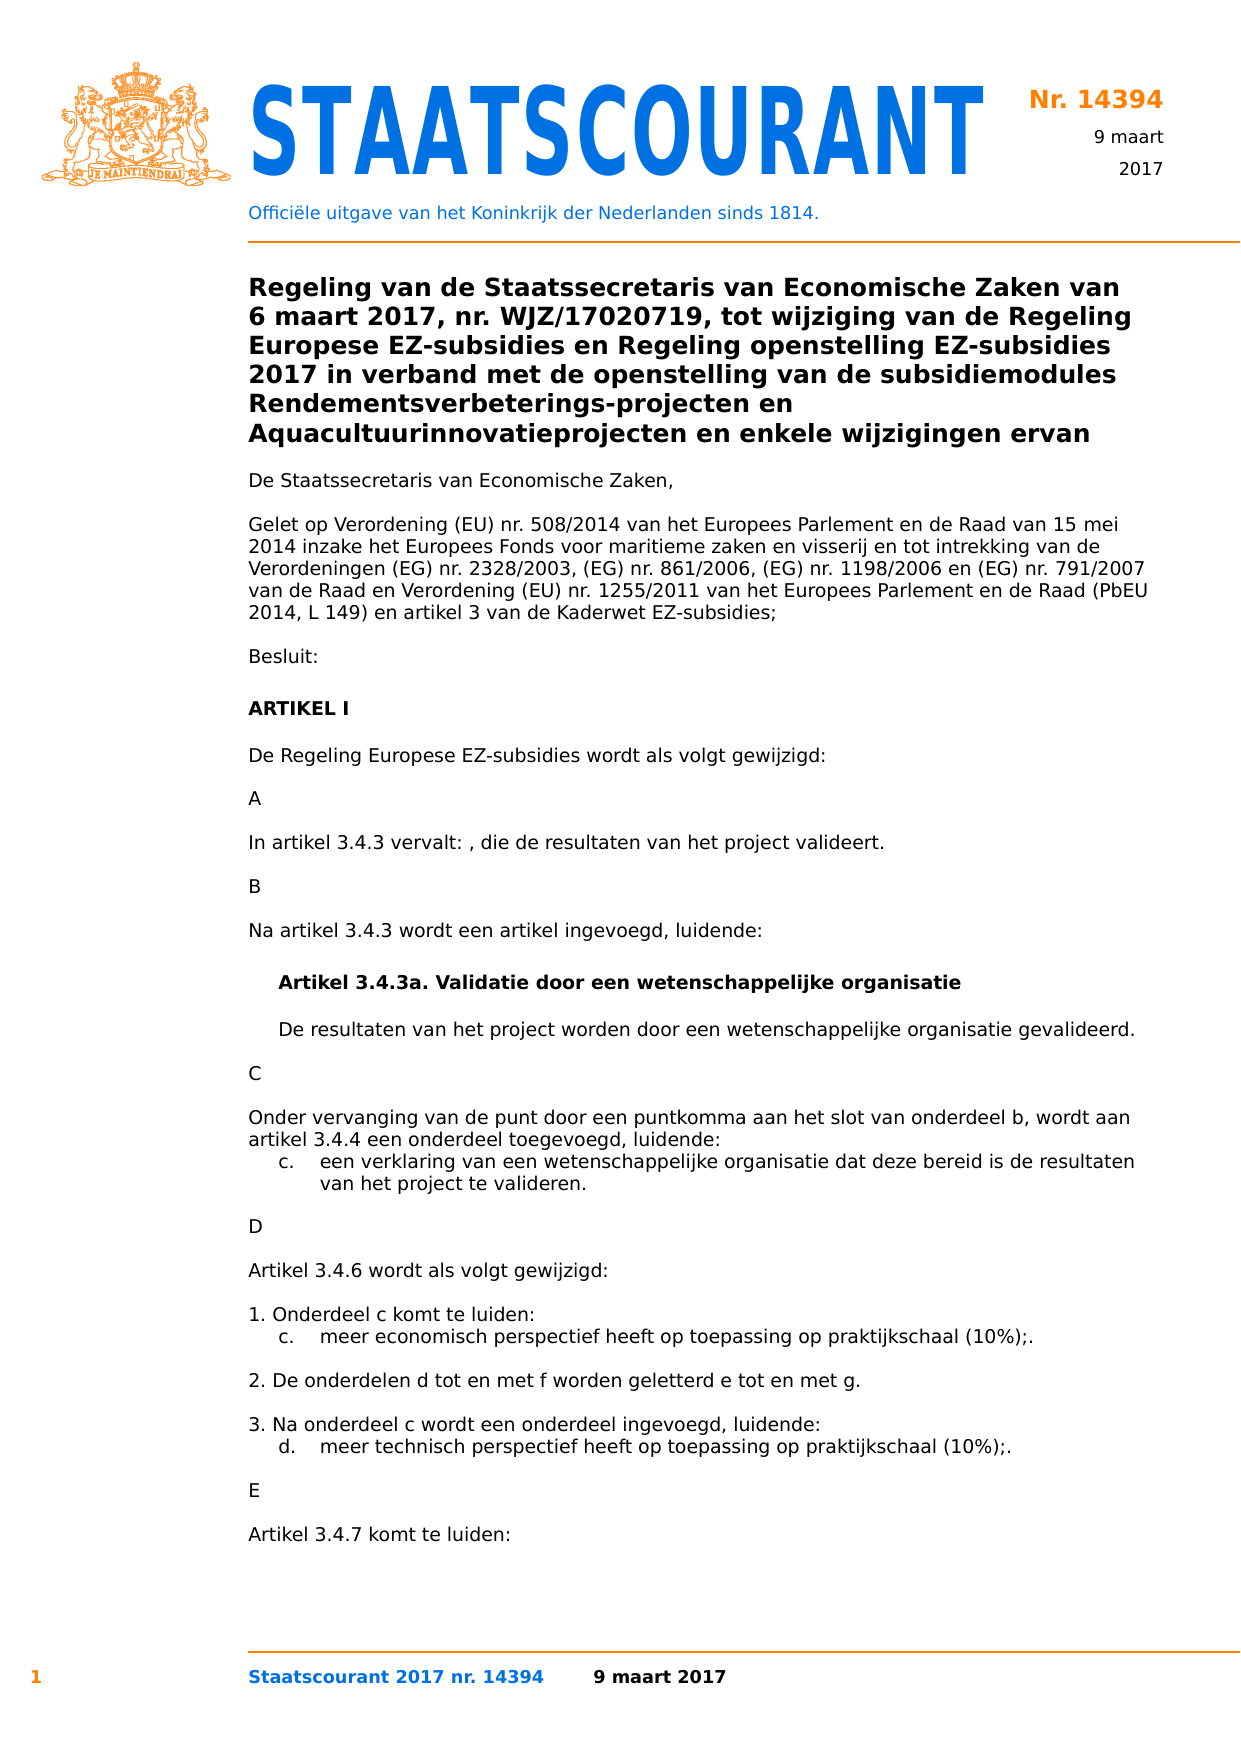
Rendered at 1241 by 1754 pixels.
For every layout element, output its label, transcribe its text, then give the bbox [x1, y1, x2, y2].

table_cell 9 maart [998, 121, 1240, 153]
text Onder vervanging van de punt door een puntkomma aan het slot van onderdeel b, wordt aan artikel 3.4.4 een onderdeel toegevoegd, luidende: [248, 1107, 1163, 1151]
subtitle Artikel 3.4.3a. Validatie door een wetenschappelijke organisatie [278, 972, 1163, 994]
subtitle ARTIKEL I [248, 697, 1163, 719]
text Artikel 3.4.6 wordt als volgt gewijzigd: [248, 1260, 1163, 1282]
subtitle Regeling van de Staatssecretaris van Economische Zaken van 6 maart 2017, nr. WJZ/17020719, tot wijziging van de Regeling Europese EZ-subsidies en Regeling openstelling EZ-subsidies 2017 in verband met de openstelling van de subsidiemodules Rendementsverbeterings-projecten en Aquacultuurinnovatieprojecten en enkele wijzigingen ervan [248, 273, 1163, 448]
text Na artikel 3.4.3 wordt een artikel ingevoegd, luidende: [248, 920, 1163, 942]
text D [248, 1216, 1163, 1238]
text 2. De onderdelen d tot en met f worden geletterd e tot en met g. [248, 1370, 1163, 1392]
text De Regeling Europese EZ-subsidies wordt als volgt gewijzigd: [248, 744, 1163, 766]
table_header Nr. 14394 [998, 62, 1240, 121]
text B [248, 876, 1163, 898]
text Artikel 3.4.7 komt te luiden: [248, 1523, 1163, 1545]
table_header [25, 62, 248, 241]
text Besluit: [248, 646, 1163, 667]
table_header STAATSCOURANT [248, 62, 998, 203]
text De resultaten van het project worden door een wetenschappelijke organisatie gevalideerd. [278, 1019, 1163, 1041]
text d. meer technisch perspectief heeft op toepassing op praktijkschaal (10%);. [278, 1436, 1163, 1458]
text E [248, 1479, 1163, 1502]
table_cell Officiële uitgave van het Koninkrijk der Nederlanden sinds 1814. [248, 203, 1240, 241]
text c. meer economisch perspectief heeft op toepassing op praktijkschaal (10%);. [278, 1326, 1163, 1348]
text De Staatssecretaris van Economische Zaken, [248, 470, 1163, 492]
text c. een verklaring van een wetenschappelijke organisatie dat deze bereid is de resultaten van het project te valideren. [278, 1151, 1163, 1194]
text Gelet op Verordening (EU) nr. 508/2014 van het Europees Parlement en de Raad van 15 mei 2014 inzake het Europees Fonds voor maritieme zaken en visserij en tot intrekking van de Verordeningen (EG) nr. 2328/2003, (EG) nr. 861/2006, (EG) nr. 1198/2006 en (EG) nr. 791/2007 van de Raad en Verordening (EU) nr. 1255/2011 van het Europees Parlement en de Raad (PbEU 2014, L 149) en artikel 3 van de Kaderwet EZ-subsidies; [248, 514, 1163, 624]
text A [248, 788, 1163, 810]
text 1. Onderdeel c komt te luiden: [248, 1304, 1163, 1326]
text C [248, 1063, 1163, 1085]
text In artikel 3.4.3 vervalt: , die de resultaten van het project valideert. [248, 832, 1163, 854]
text 3. Na onderdeel c wordt een onderdeel ingevoegd, luidende: [248, 1414, 1163, 1436]
picture [41, 62, 231, 186]
table_cell 2017 [998, 153, 1240, 203]
